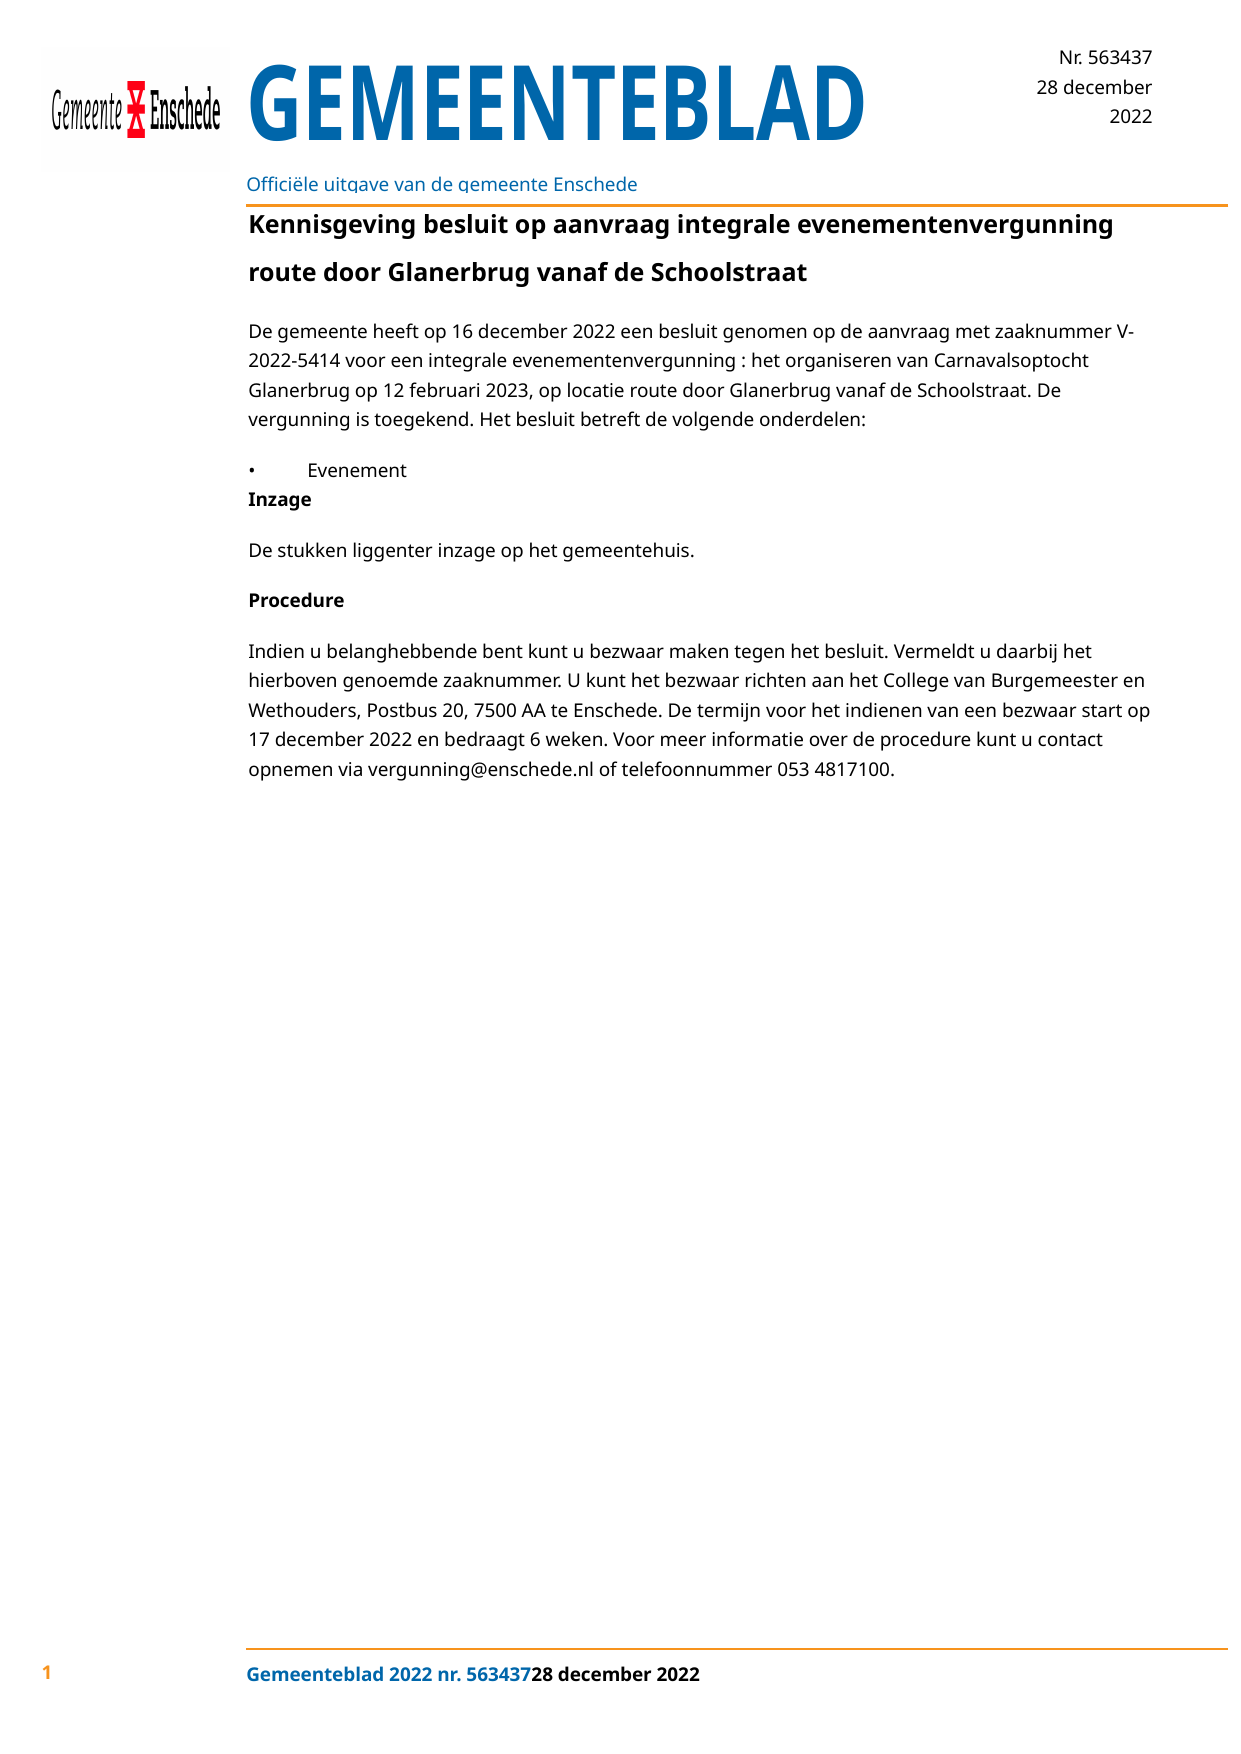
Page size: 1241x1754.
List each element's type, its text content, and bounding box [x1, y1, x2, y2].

text De stukken liggenter inzage op het gemeentehuis. [248, 537, 1152, 563]
text Inzage [248, 487, 1152, 512]
text Indien u belanghebbende bent kunt u bezwaar maken tegen het besluit. Vermeldt u daarbij het hierboven genoemde zaaknummer. U kunt het bezwaar richten aan het College van Burgemees­ter en Wethouders, Postbus 20, 7500 AA te Enschede. De termijn voor het indienen van een bezwaar start op 17 december 2022 en bedraagt 6 weken. Voor meer informatie over de procedure kunt u contact opnemen via vergunning@enschede.nl of telefoonnummer 053 4817100. [248, 638, 1152, 782]
list Evenement [248, 457, 1152, 483]
picture [41, 47, 231, 172]
text De gemeente heeft op 16 december 2022 een besluit genomen op de aanvraag met zaaknummer V-2022-5414 voor een integrale evenementenvergunning : het organiseren van Carnavalsoptocht Glanerbrug op 12 februari 2023, op locatie route door Glanerbrug vanaf de Schoolstraat. De vergunning is toegekend. Het besluit betreft de volgende onderdelen: [248, 318, 1152, 432]
text Kennisgeving besluit op aanvraag integrale evenementenvergunning route door Glanerbrug vanaf de Schoolstraat [248, 207, 1152, 288]
text Procedure [248, 587, 1152, 613]
